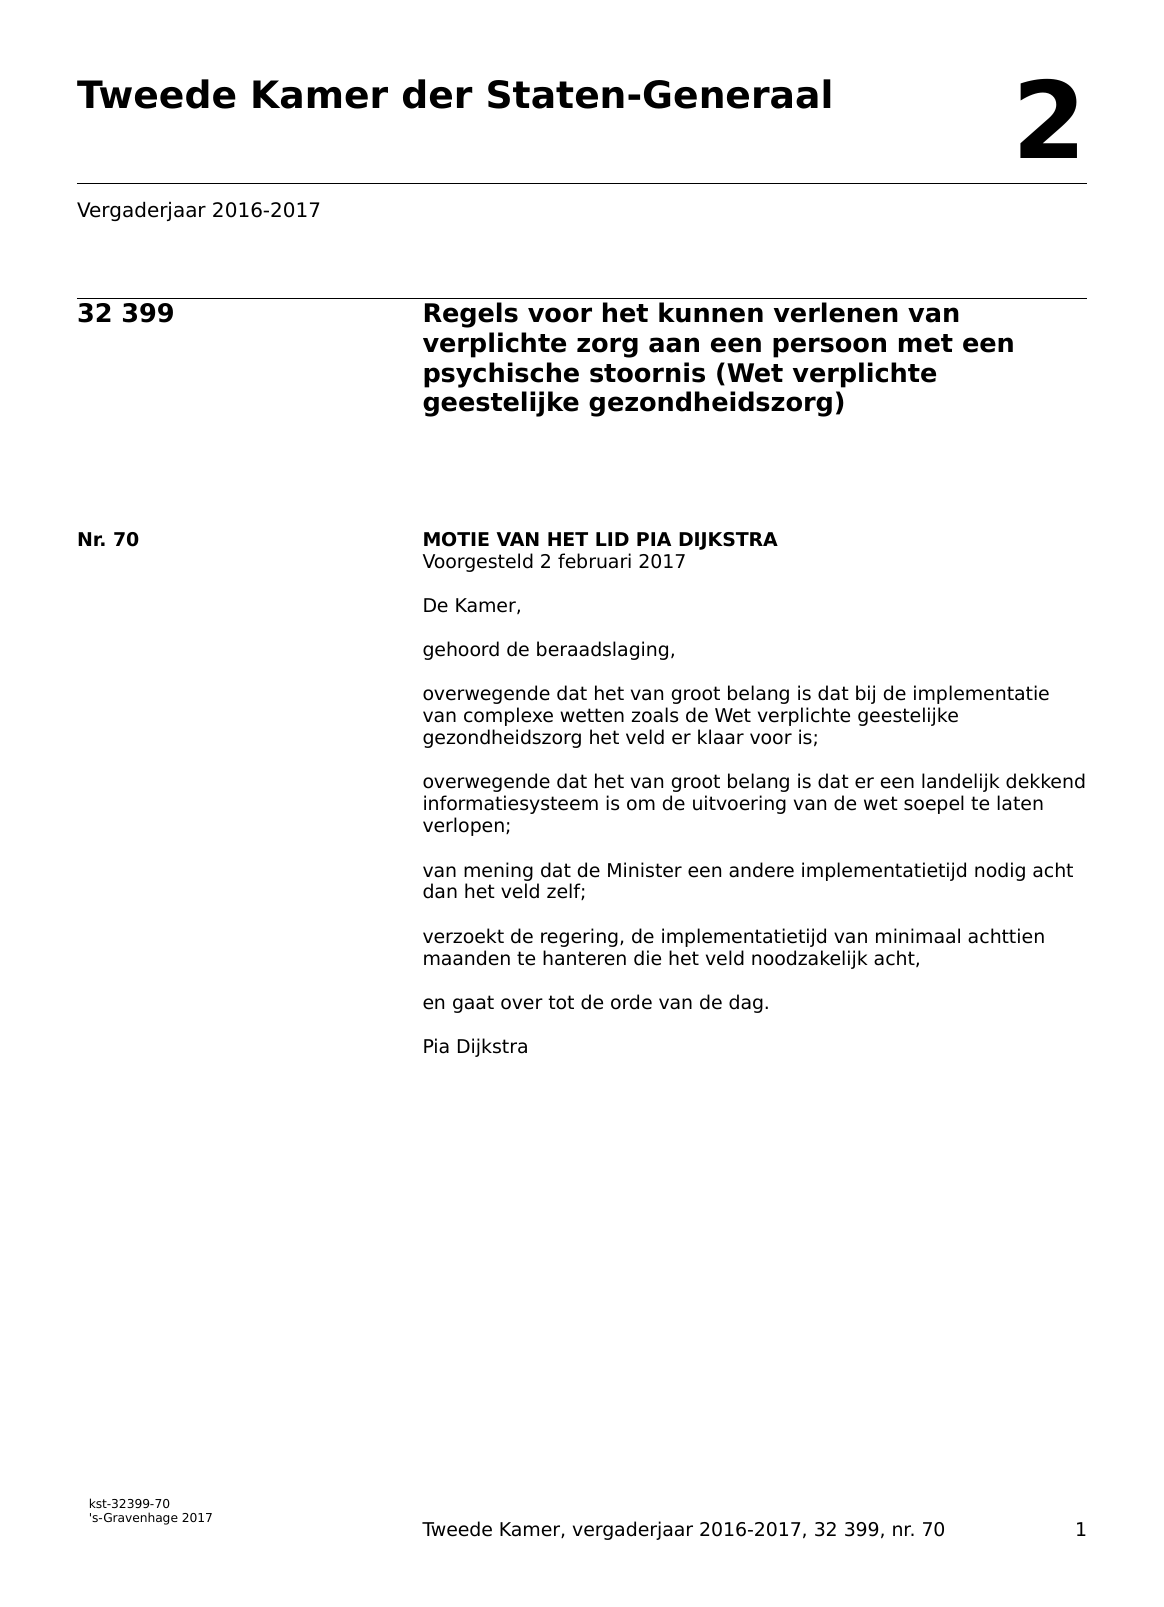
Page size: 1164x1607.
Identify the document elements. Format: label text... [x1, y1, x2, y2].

subtitle Nr. 70 MOTIE VAN HET LID PIA DIJKSTRA [77, 529, 1087, 551]
text 's-Gravenhage 2017 [88, 1511, 323, 1525]
text kst-32399-70 [88, 1497, 323, 1511]
table_cell Vergaderjaar 2016-2017 [77, 184, 1087, 298]
text overwegende dat het van groot belang is dat bij de implementatie van complexe wetten zoals de Wet verplichte geestelijke gezondheidszorg het veld er klaar voor is; [422, 683, 1087, 749]
table_header 2 [886, 59, 1087, 183]
text verzoekt de regering, de implementatietijd van minimaal achttien maanden te hanteren die het veld noodzakelijk acht, [422, 926, 1087, 969]
text Pia Dijkstra [422, 1036, 1087, 1058]
text gehoord de beraadslaging, [422, 639, 1087, 661]
text overwegende dat het van groot belang is dat er een landelijk dekkend informatiesysteem is om de uitvoering van de wet soepel te laten verlopen; [422, 771, 1087, 837]
text en gaat over tot de orde van de dag. [422, 992, 1087, 1014]
text Voorgesteld 2 februari 2017 [422, 551, 1087, 573]
table_header Tweede Kamer der Staten-Generaal [77, 59, 886, 183]
text van mening dat de Minister een andere implementatietijd nodig acht dan het veld zelf; [422, 859, 1087, 903]
text De Kamer, [422, 595, 1087, 617]
subtitle 32 399 Regels voor het kunnen verlenen van verplichte zorg aan een persoon met een psychische stoornis (Wet verplichte geestelijke gezondheidszorg) [77, 299, 1087, 418]
